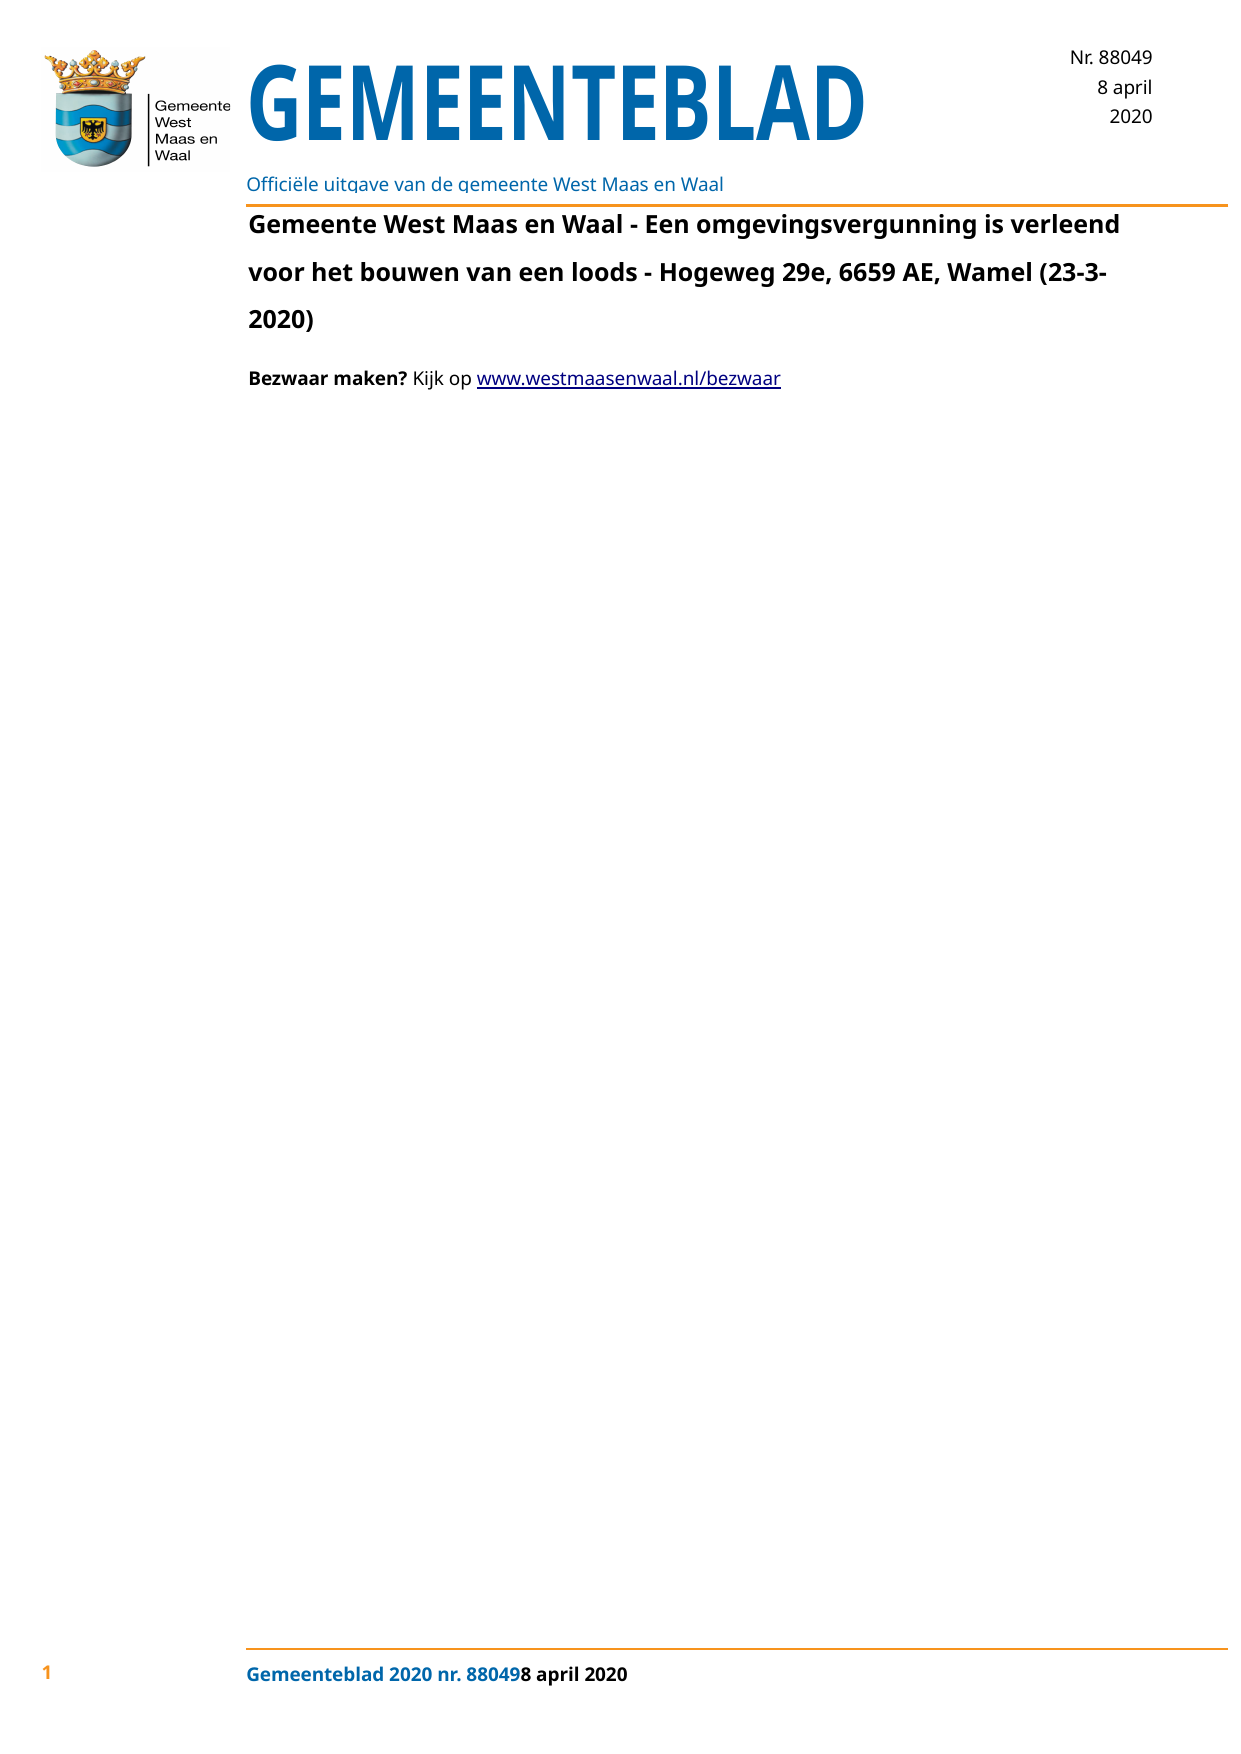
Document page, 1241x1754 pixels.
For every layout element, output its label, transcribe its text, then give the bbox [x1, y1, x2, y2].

text Gemeente West Maas en Waal - Een omgevingsvergunning is verleend voor het bouwen van een loods - Hogeweg 29e, 6659 AE, Wamel (23-3-2020) [248, 207, 1152, 336]
text Bezwaar maken? Kijk op www.westmaasenwaal.nl/bezwaar [248, 366, 1152, 391]
picture [41, 47, 231, 172]
